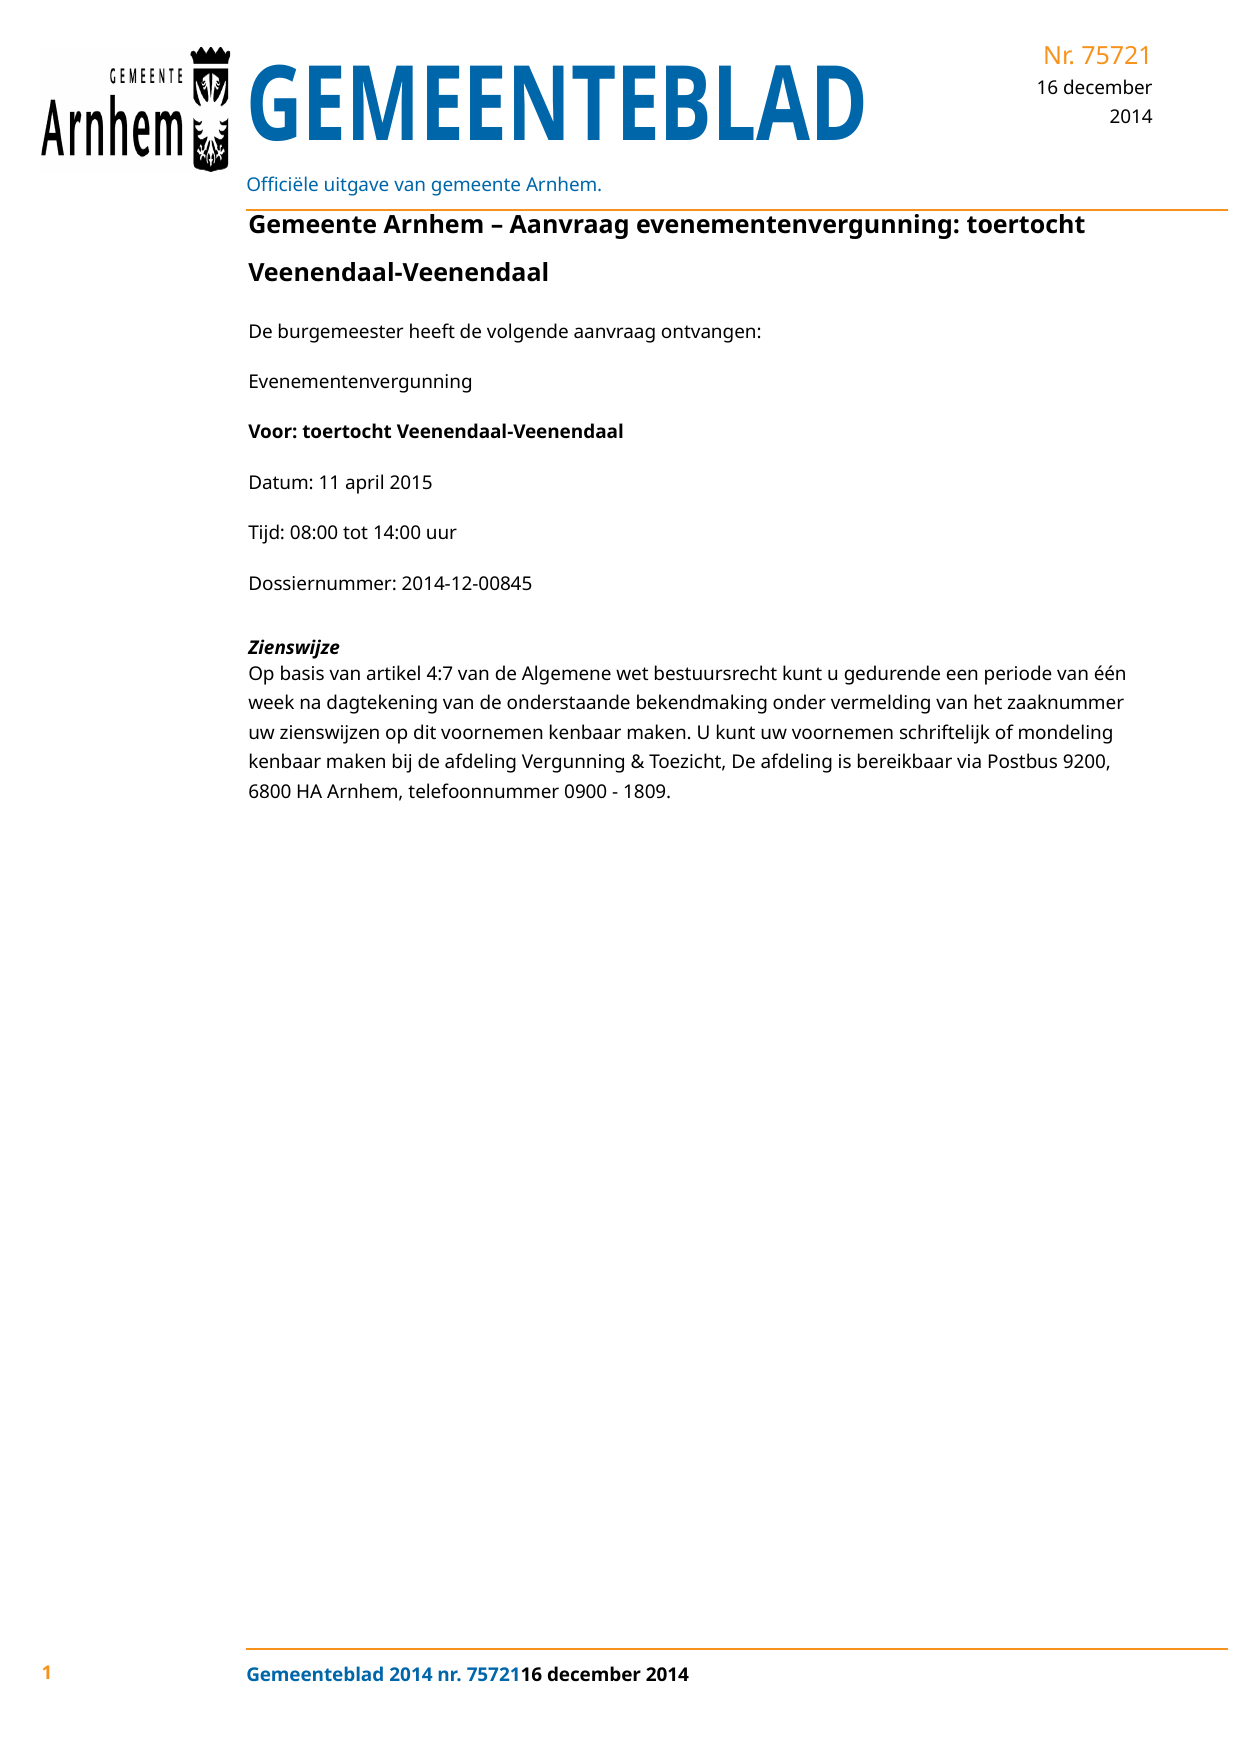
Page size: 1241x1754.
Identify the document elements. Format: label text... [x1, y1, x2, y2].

text De burgemeester heeft de volgende aanvraag ontvangen: [248, 318, 1152, 344]
text Zienswijze [248, 634, 1152, 660]
text Datum: 11 april 2015 [248, 469, 1152, 495]
text Dossiernummer: 2014-12-00845 [248, 570, 1152, 596]
text Evenementenvergunning [248, 368, 1152, 394]
text Gemeente Arnhem – Aanvraag evenementenvergunning: toertocht Veenendaal-Veenendaal [248, 211, 1152, 288]
text Tijd: 08:00 tot 14:00 uur [248, 519, 1152, 545]
text Op basis van artikel 4:7 van de Algemene wet bestuursrecht kunt u gedurende een periode van één week na dagtekening van de onderstaande bekendmaking onder vermelding van het zaaknummer uw zienswijzen op dit voornemen kenbaar maken. U kunt uw voornemen schriftelijk of mondeling kenbaar maken bij de afdeling Vergunning & Toezicht, De afdeling is bereikbaar via Postbus 9200, 6800 HA Arnhem, telefoonnummer 0900 - 1809. [248, 660, 1152, 804]
text Voor: toertocht Veenendaal-Veenendaal [248, 419, 1152, 444]
picture [41, 47, 231, 172]
